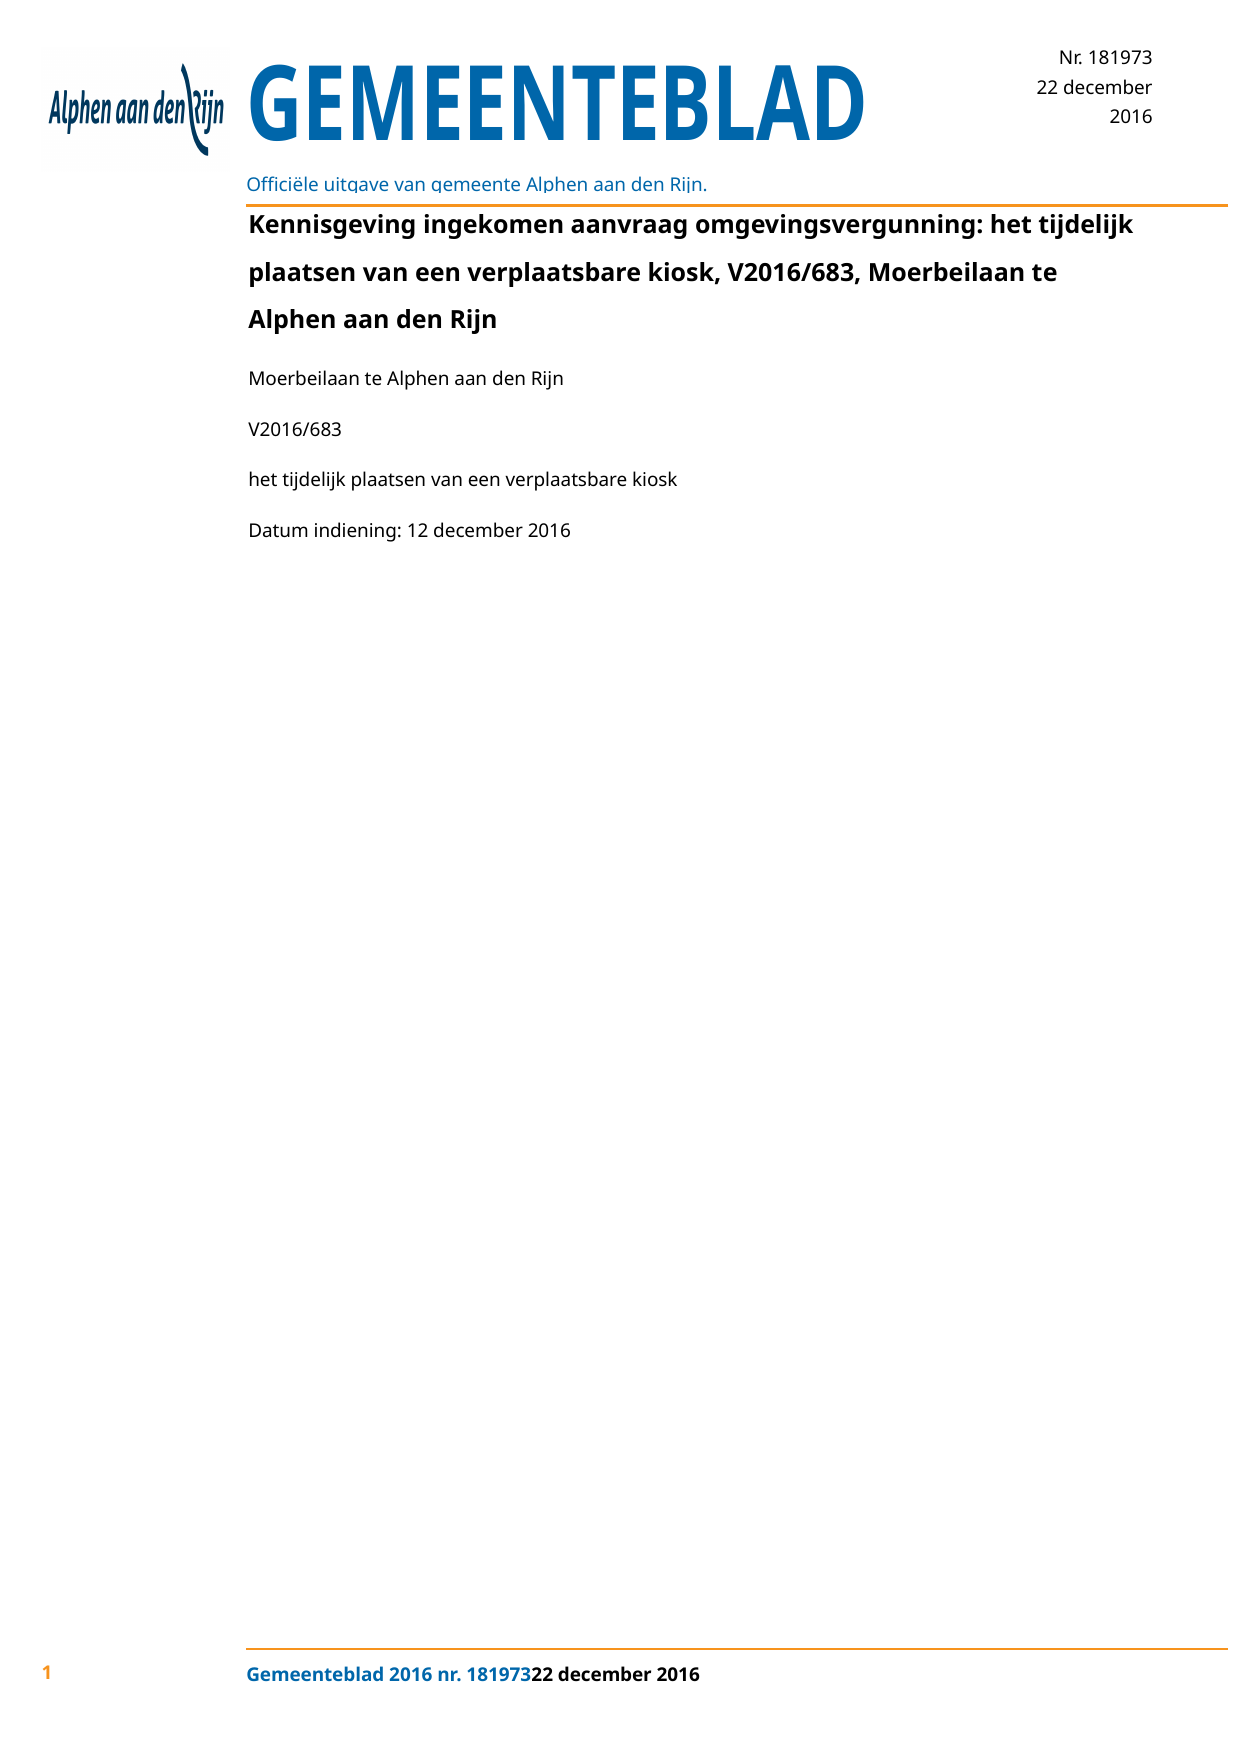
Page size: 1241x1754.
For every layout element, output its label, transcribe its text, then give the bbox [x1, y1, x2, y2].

text het tijdelijk plaatsen van een verplaatsbare kiosk [248, 466, 1152, 492]
text Moerbeilaan te Alphen aan den Rijn [248, 366, 1152, 391]
text V2016/683 [248, 416, 1152, 442]
picture [41, 47, 231, 172]
text Kennisgeving ingekomen aanvraag omgevingsvergunning: het tijdelijk plaatsen van een verplaatsbare kiosk, V2016/683, Moerbeilaan te Alphen aan den Rijn [248, 207, 1152, 336]
text Datum indiening: 12 december 2016 [248, 517, 1152, 542]
